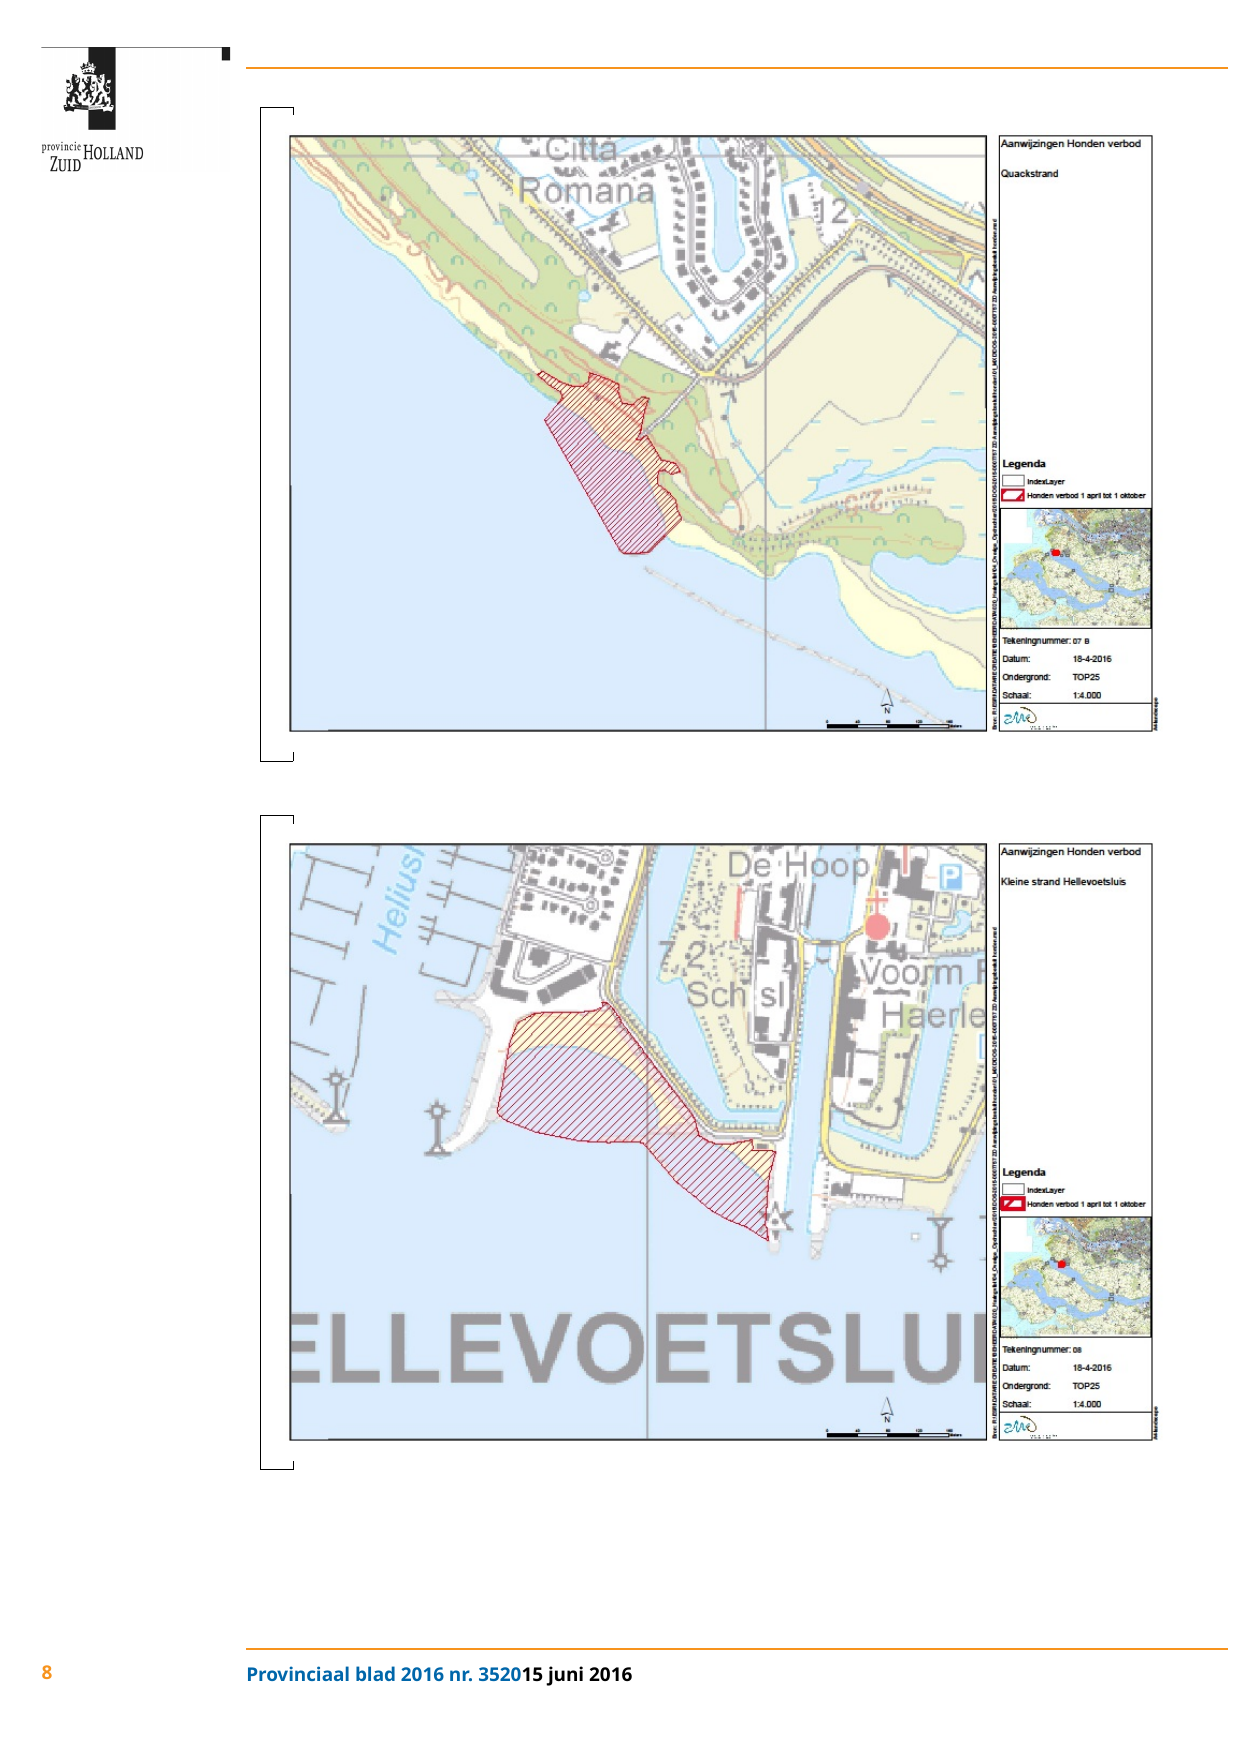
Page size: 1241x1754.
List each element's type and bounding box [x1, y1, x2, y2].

picture [268, 824, 1173, 1461]
picture [41, 47, 231, 172]
picture [268, 115, 1173, 752]
